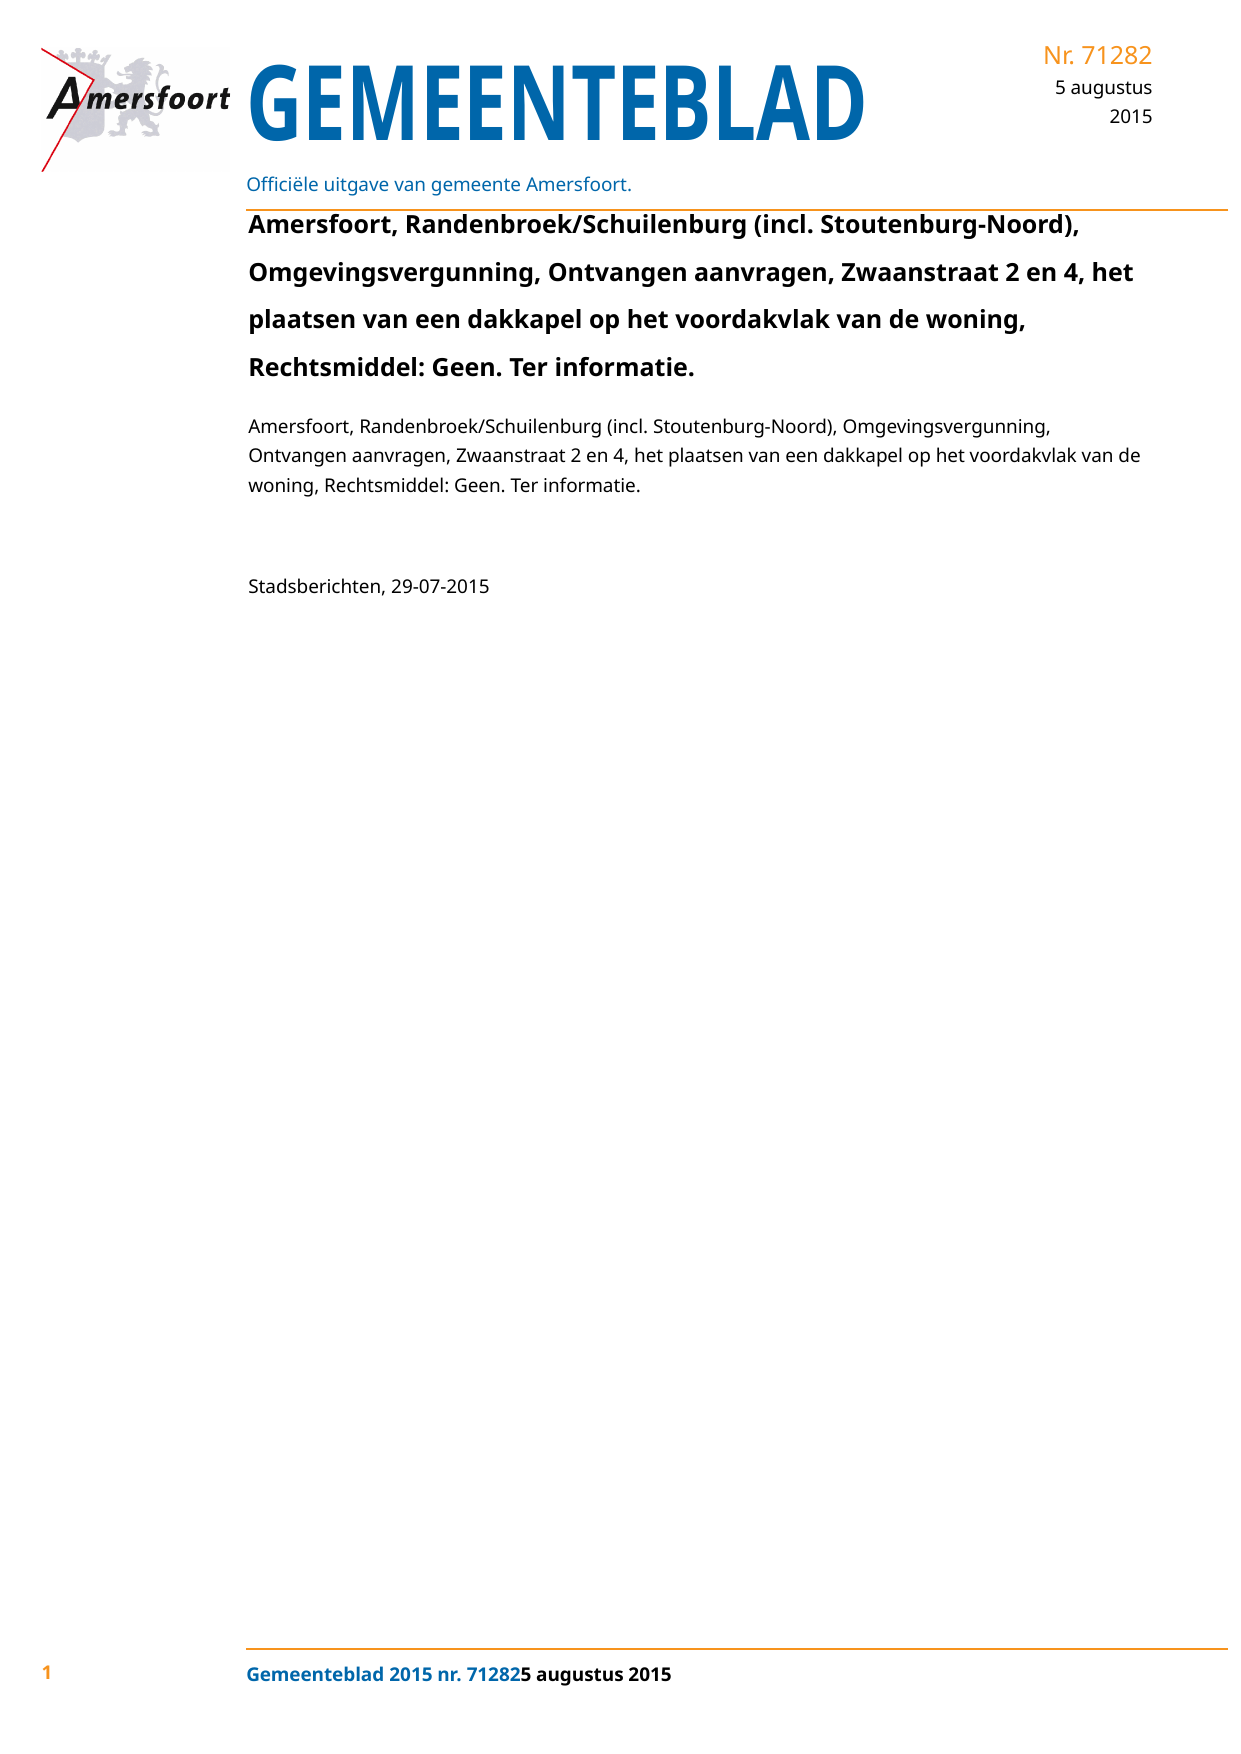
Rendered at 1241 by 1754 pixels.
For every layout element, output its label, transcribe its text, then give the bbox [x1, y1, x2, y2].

text Stadsberichten, 29-07-2015 [248, 573, 1152, 599]
text Amersfoort, Randenbroek/Schuilenburg (incl. Stoutenburg-Noord), Omgevingsvergunning, Ontvangen aanvragen, Zwaanstraat 2 en 4, het plaatsen van een dakkapel op het voordakvlak van de woning, Rechtsmiddel: Geen. Ter informatie. [248, 211, 1152, 384]
text Amersfoort, Randenbroek/Schuilenburg (incl. Stoutenburg-Noord), Omgevingsvergunning, Ontvangen aanvragen, Zwaanstraat 2 en 4, het plaatsen van een dakkapel op het voordakvlak van de woning, Rechtsmiddel: Geen. Ter informatie. [248, 413, 1152, 498]
picture [41, 47, 231, 172]
